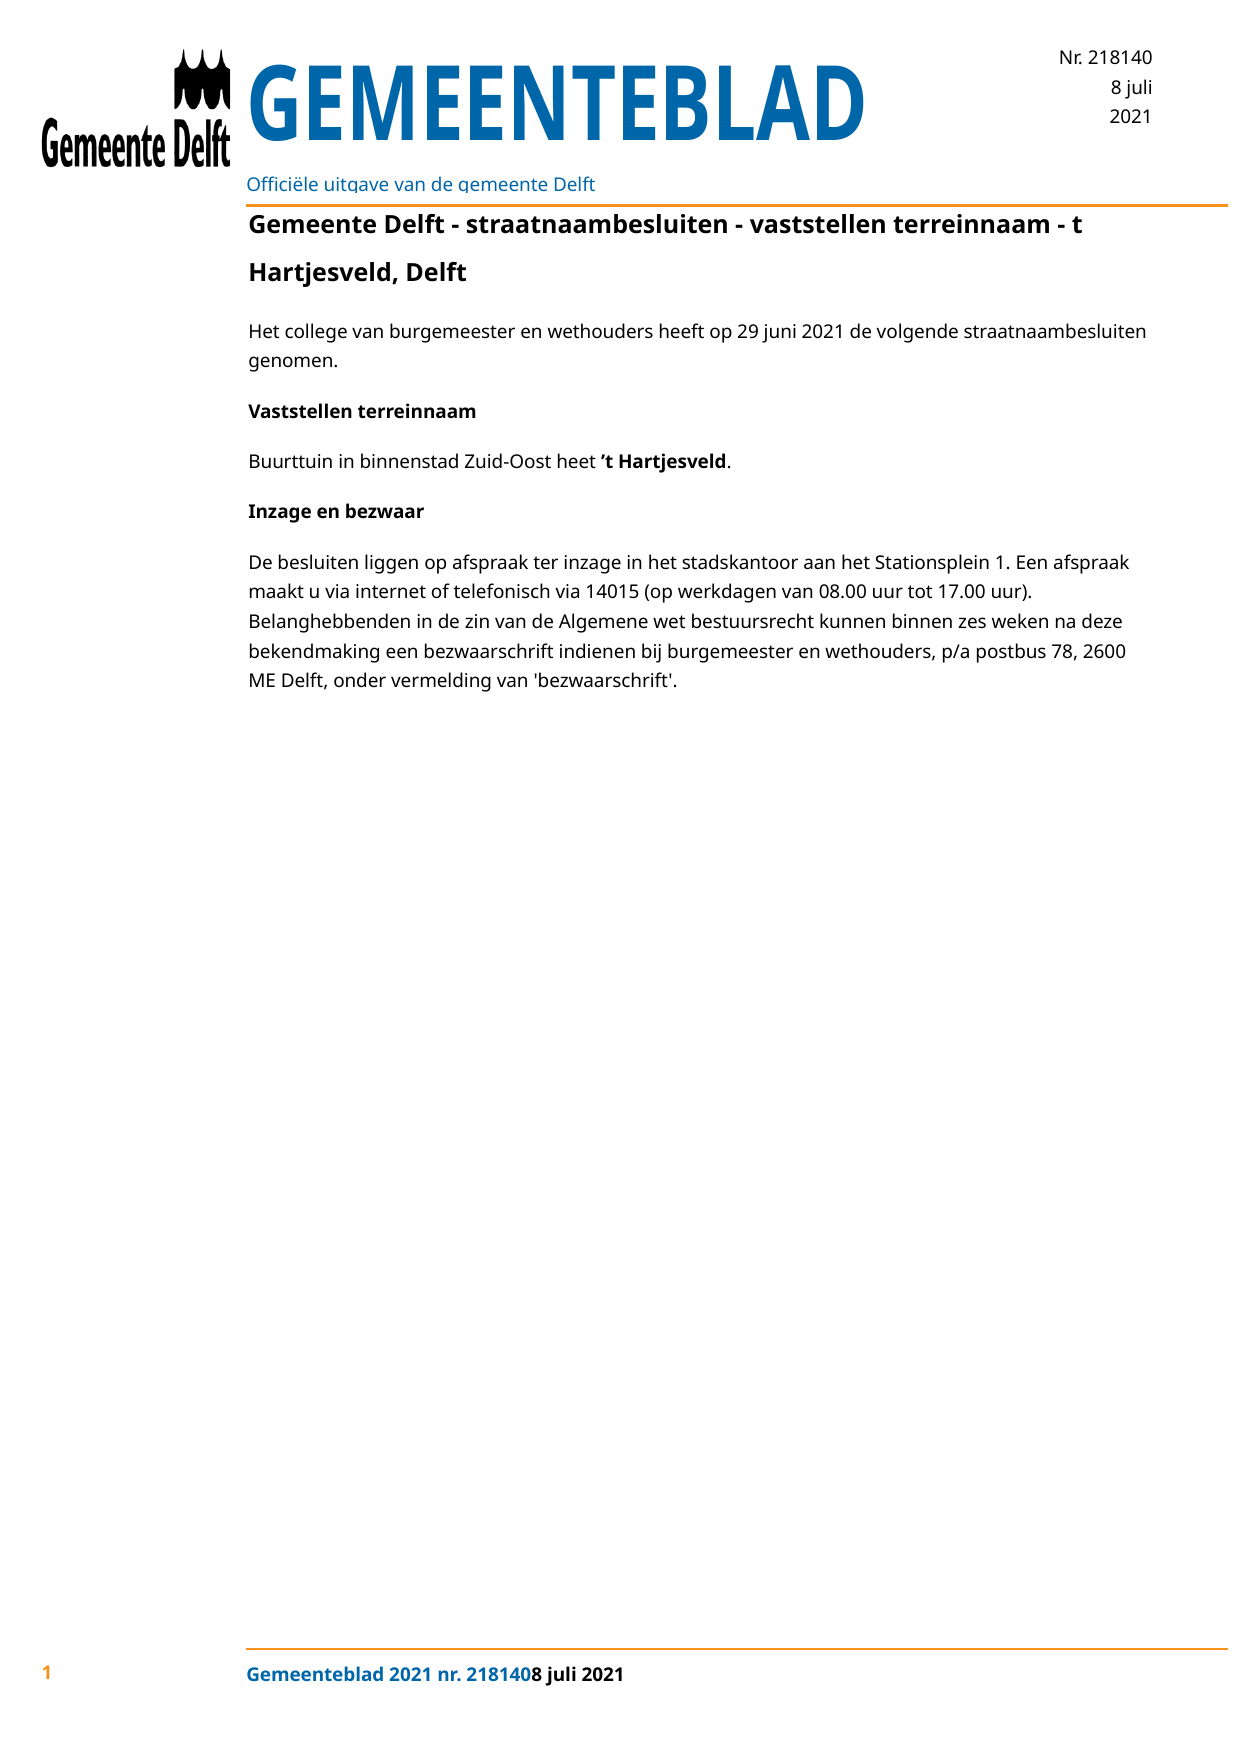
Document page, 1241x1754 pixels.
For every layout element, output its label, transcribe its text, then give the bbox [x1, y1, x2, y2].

picture [41, 47, 231, 172]
text Inzage en bezwaar [248, 499, 1152, 524]
text Vaststellen terreinnaam [248, 398, 1152, 424]
text Gemeente Delft - straatnaambesluiten - vaststellen terreinnaam - t Hartjesveld, Delft [248, 207, 1152, 288]
text De besluiten liggen op afspraak ter inzage in het stadskantoor aan het Stationsplein 1. Een afspraak maakt u via internet of telefonisch via 14015 (op werkdagen van 08.00 uur tot 17.00 uur). Belanghebbenden in de zin van de Algemene wet bestuursrecht kunnen binnen zes weken na deze bekendmaking een bezwaarschrift indienen bij burgemeester en wethouders, p/a postbus 78, 2600 ME Delft, onder vermelding van 'bezwaarschrift'. [248, 549, 1152, 693]
text Buurttuin in binnenstad Zuid-Oost heet ’t Hartjesveld. [248, 448, 1152, 474]
text Het college van burgemeester en wethouders heeft op 29 juni 2021 de volgende straatnaambesluiten genomen. [248, 318, 1152, 373]
